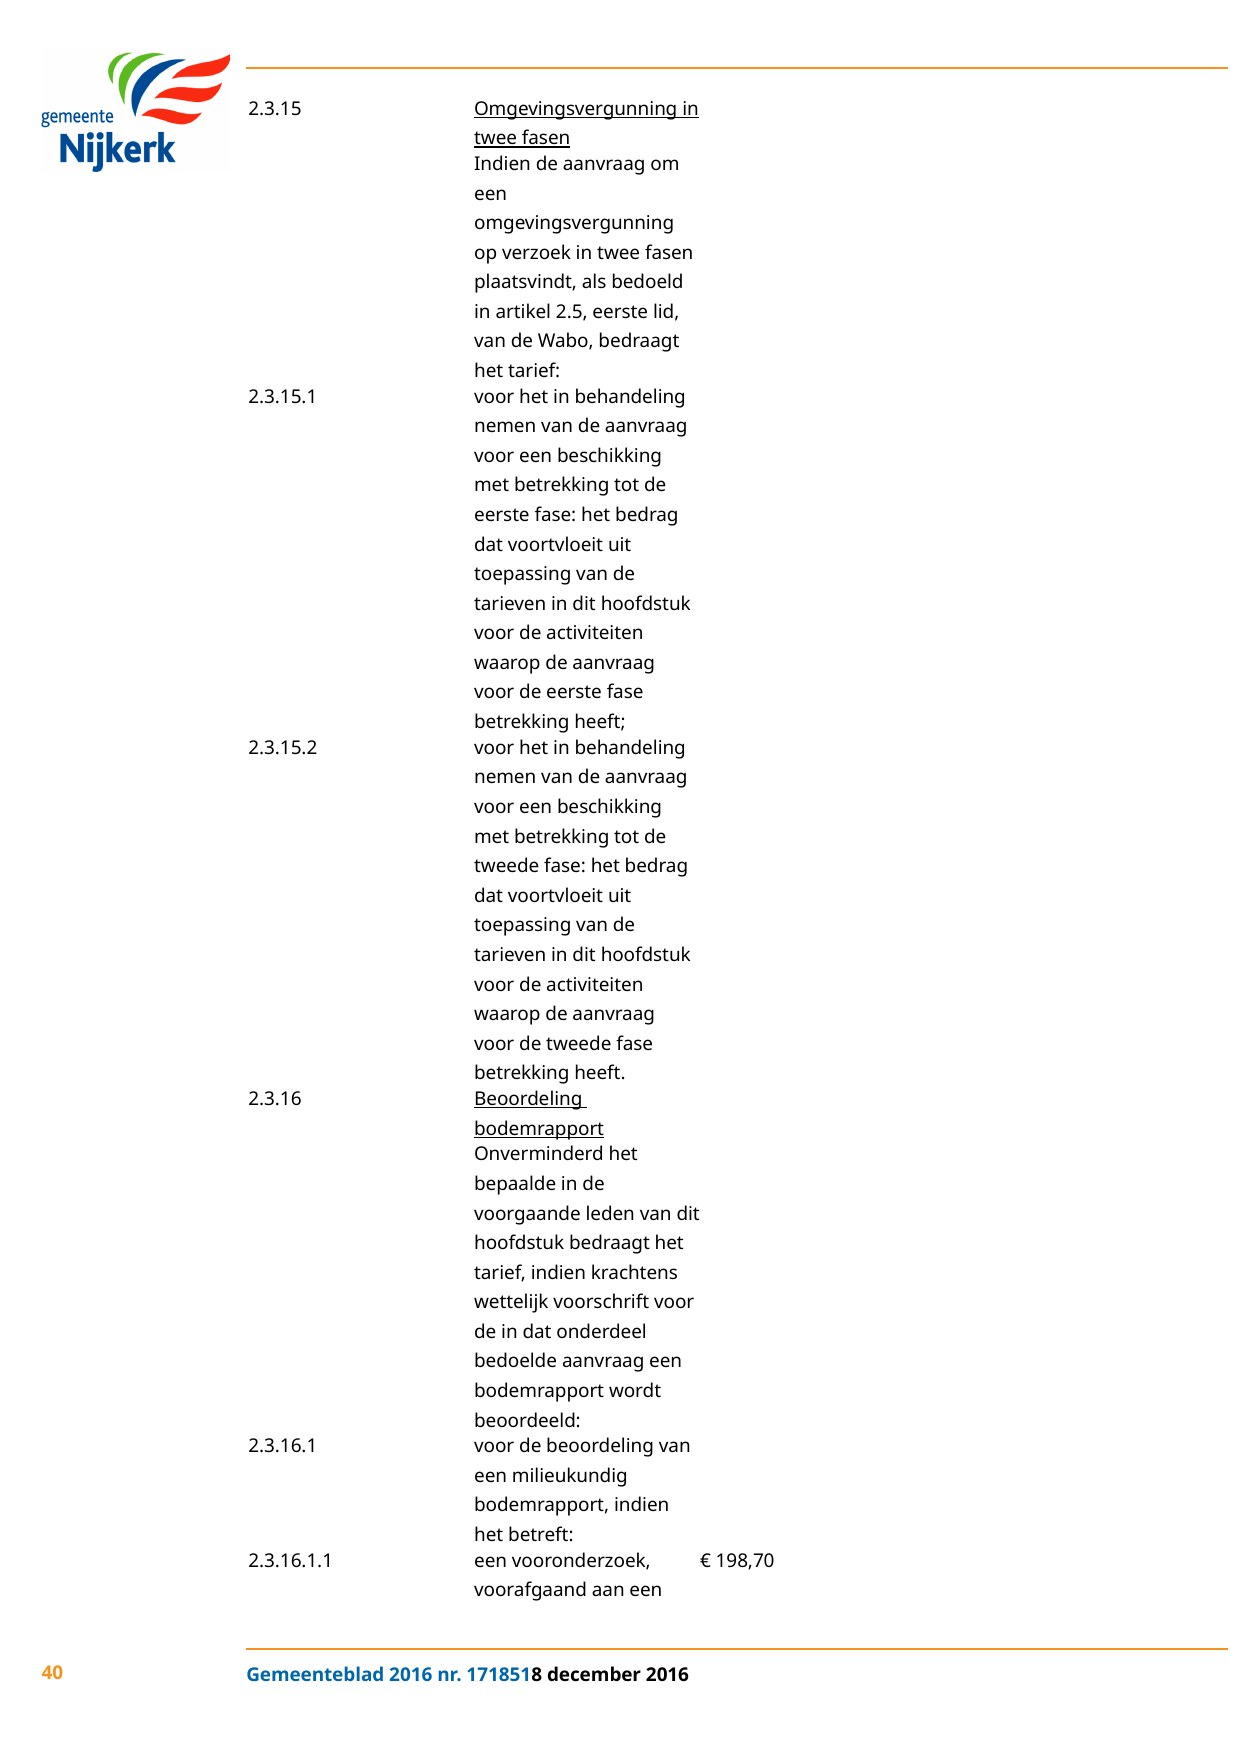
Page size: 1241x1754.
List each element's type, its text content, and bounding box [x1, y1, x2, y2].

table_cell [248, 1141, 474, 1432]
table_cell 2.3.15.2 [248, 734, 474, 1085]
table_cell 2.3.15 [248, 95, 474, 150]
table_cell Beoordeling bodemrapport [474, 1085, 700, 1141]
table_cell [700, 150, 926, 383]
table_cell 2.3.15.1 [248, 383, 474, 734]
table_cell een vooronderzoek, voorafgaand aan een [474, 1547, 700, 1602]
table_cell 2.3.16 [248, 1085, 474, 1141]
table_cell [248, 150, 474, 383]
table_cell Onverminderd het bepaalde in de voorgaande leden van dit hoofdstuk bedraagt het tarief, indien krachtens wettelijk voorschrift voor de in dat onderdeel bedoelde aanvraag een bodemrapport wordt beoordeeld: [474, 1141, 700, 1432]
table_cell [700, 1141, 926, 1432]
table_cell [700, 734, 926, 1085]
table_cell [700, 383, 926, 734]
picture [41, 47, 231, 172]
table_cell 2.3.16.1 [248, 1433, 474, 1547]
table_cell voor het in behandeling nemen van de aanvraag voor een beschikking met betrekking tot de eerste fase: het bedrag dat voortvloeit uit toepassing van de tarieven in dit hoofdstuk voor de activiteiten waarop de aanvraag voor de eerste fase betrekking heeft; [474, 383, 700, 734]
table_cell 2.3.16.1.1 [248, 1547, 474, 1602]
table_cell [700, 1085, 926, 1141]
table_cell [700, 1433, 926, 1547]
table_cell voor het in behandeling nemen van de aanvraag voor een beschikking met betrekking tot de tweede fase: het bedrag dat voortvloeit uit toepassing van de tarieven in dit hoofdstuk voor de activiteiten waarop de aanvraag voor de tweede fase betrekking heeft. [474, 734, 700, 1085]
table_cell Indien de aanvraag om een omgevingsvergunning op verzoek in twee fasen plaatsvindt, als bedoeld in artikel 2.5, eerste lid, van de Wabo, bedraagt het tarief: [474, 150, 700, 383]
table_cell Omgevingsvergunning in twee fasen [474, 95, 700, 150]
table_cell [700, 95, 926, 150]
table_cell € 198,70 [700, 1547, 926, 1602]
table_cell voor de beoordeling van een milieukundig bodemrapport, indien het betreft: [474, 1433, 700, 1547]
